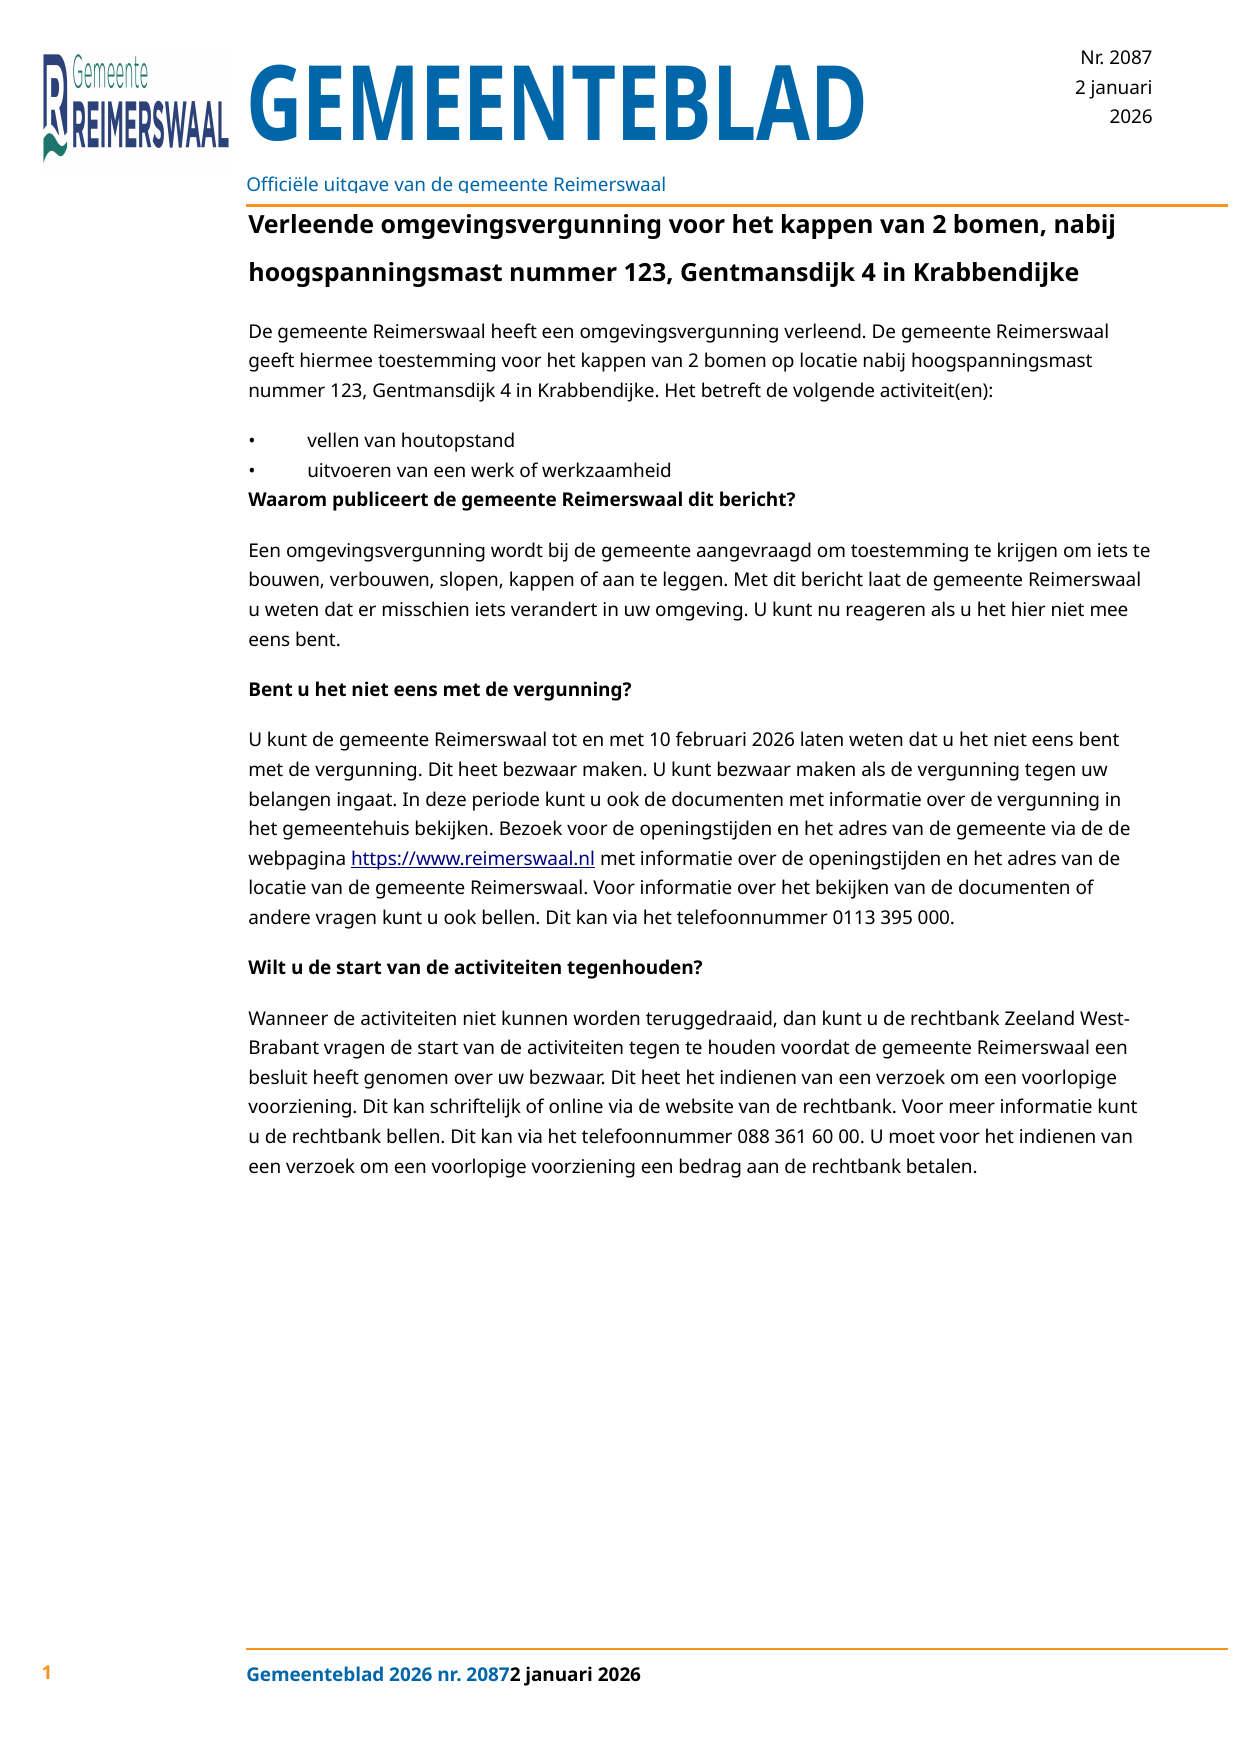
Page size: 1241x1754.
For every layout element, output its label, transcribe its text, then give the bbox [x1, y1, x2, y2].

text De gemeente Reimerswaal heeft een omgevingsvergunning verleend. De gemeente Reimerswaal geeft hiermee toestemming voor het kappen van 2 bomen op locatie nabij hoogspanningsmast nummer 123, Gentmansdijk 4 in Krabbendijke. Het betreft de volgende activiteit(en): [248, 318, 1152, 403]
text Bent u het niet eens met de vergunning? [248, 676, 1152, 702]
text U kunt de gemeente Reimerswaal tot en met 10 februari 2026 laten weten dat u het niet eens bent met de vergunning. Dit heet bezwaar maken. U kunt bezwaar maken als de vergunning tegen uw belangen ingaat. In deze periode kunt u ook de documenten met informatie over de vergunning in het gemeentehuis bekijken. Bezoek voor de openingstijden en het adres van de gemeente via de de webpagina https://www.reimerswaal.nl met informatie over de openingstijden en het adres van de locatie van de gemeente Reimerswaal. Voor informatie over het bekijken van de documenten of andere vragen kunt u ook bellen. Dit kan via het telefoonnummer 0113 395 000. [248, 727, 1152, 930]
text Verleende omgevingsvergunning voor het kappen van 2 bomen, nabij hoogspanningsmast nummer 123, Gentmansdijk 4 in Krabbendijke [248, 207, 1152, 288]
text Waarom publiceert de gemeente Reimerswaal dit bericht? [248, 487, 1152, 512]
text Een omgevingsvergunning wordt bij de gemeente aangevraagd om toestemming te krijgen om iets te bouwen, verbouwen, slopen, kappen of aan te leggen. Met dit bericht laat de gemeente Reimerswaal u weten dat er misschien iets verandert in uw omgeving. U kunt nu reageren als u het hier niet mee eens bent. [248, 537, 1152, 652]
picture [41, 47, 231, 172]
text Wanneer de activiteiten niet kunnen worden teruggedraaid, dan kunt u de rechtbank Zeeland West-Brabant vragen de start van de activiteiten tegen te houden voordat de gemeente Reimerswaal een besluit heeft genomen over uw bezwaar. Dit heet het indienen van een verzoek om een voorlopige voorziening. Dit kan schriftelijk of online via de website van de rechtbank. Voor meer informatie kunt u de rechtbank bellen. Dit kan via het telefoonnummer 088 361 60 00. U moet voor het indienen van een verzoek om een voorlopige voorziening een bedrag aan de rechtbank betalen. [248, 1005, 1152, 1179]
list vellen van houtopstand [248, 427, 1152, 453]
text Wilt u de start van de activiteiten tegenhouden? [248, 954, 1152, 980]
list uitvoeren van een werk of werkzaamheid [248, 457, 1152, 483]
